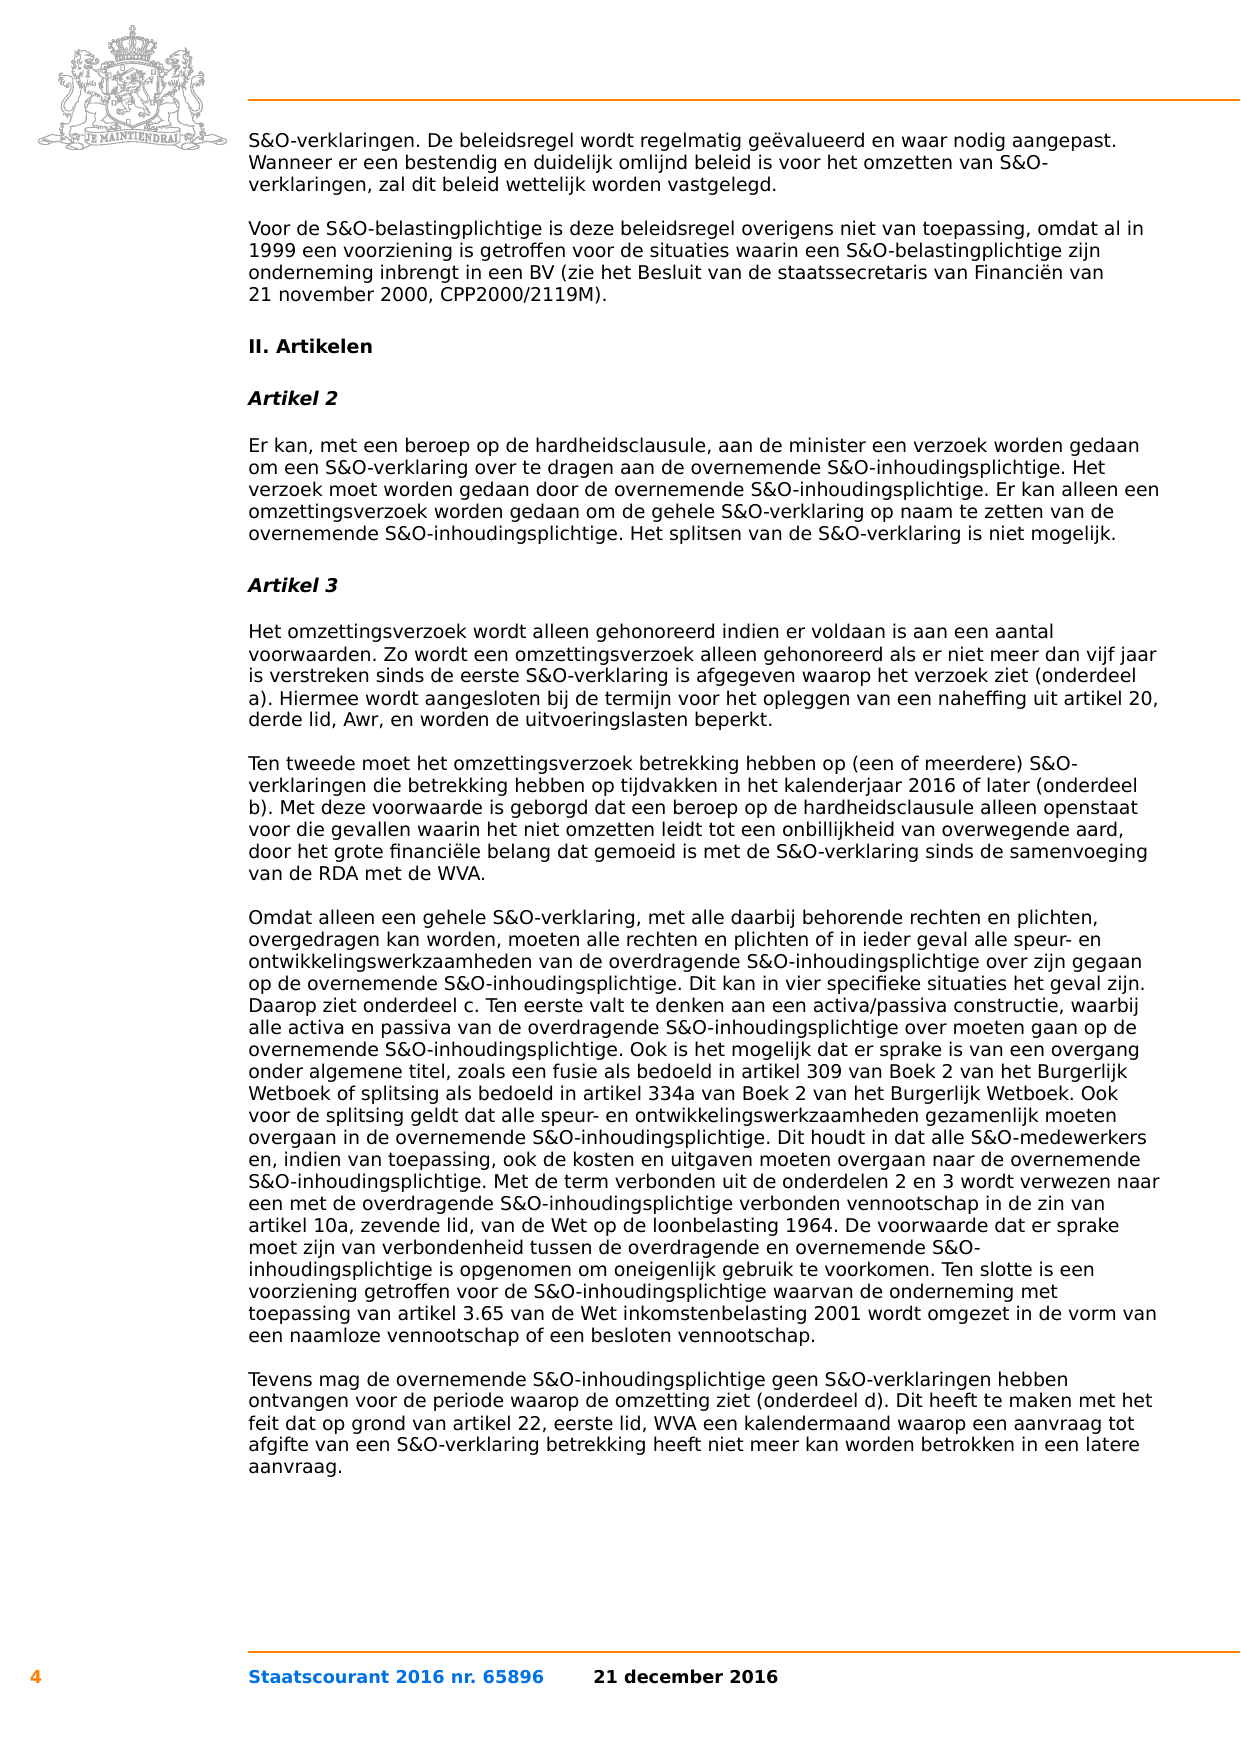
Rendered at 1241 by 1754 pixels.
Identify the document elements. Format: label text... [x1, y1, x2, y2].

text Tevens mag de overnemende S&O-inhoudingsplichtige geen S&O-verklaringen hebben ontvangen voor de periode waarop de omzetting ziet (onderdeel d). Dit heeft te maken met het feit dat op grond van artikel 22, eerste lid, WVA een kalendermaand waarop een aanvraag tot afgifte van een S&O-verklaring betrekking heeft niet meer kan worden betrokken in een latere aanvraag. [248, 1368, 1163, 1478]
subtitle Artikel 3 [248, 574, 1163, 596]
text Ten tweede moet het omzettingsverzoek betrekking hebben op (een of meerdere) S&O-verklaringen die betrekking hebben op tijdvakken in het kalenderjaar 2016 of later (onderdeel b). Met deze voorwaarde is geborgd dat een beroep op de hardheidsclausule alleen openstaat voor die gevallen waarin het niet omzetten leidt tot een onbillijkheid van overwegende aard, door het grote financiële belang dat gemoeid is met de S&O-verklaring sinds de samenvoeging van de RDA met de WVA. [248, 753, 1163, 885]
text Er kan, met een beroep op de hardheidsclausule, aan de minister een verzoek worden gedaan om een S&O-verklaring over te dragen aan de overnemende S&O-inhoudingsplichtige. Het verzoek moet worden gedaan door de overnemende S&O-inhoudingsplichtige. Er kan alleen een omzettingsverzoek worden gedaan om de gehele S&O-verklaring op naam te zetten van de overnemende S&O-inhoudingsplichtige. Het splitsen van de S&O-verklaring is niet mogelijk. [248, 434, 1163, 544]
text S&O-verklaringen. De beleidsregel wordt regelmatig geëvalueerd en waar nodig aangepast. Wanneer er een bestendig en duidelijk omlijnd beleid is voor het omzetten van S&O-verklaringen, zal dit beleid wettelijk worden vastgelegd. [248, 130, 1163, 196]
subtitle II. Artikelen [248, 336, 1163, 358]
text Voor de S&O-belastingplichtige is deze beleidsregel overigens niet van toepassing, omdat al in 1999 een voorziening is getroffen voor de situaties waarin een S&O-belastingplichtige zijn onderneming inbrengt in een BV (zie het Besluit van de staatssecretaris van Financiën van 21 november 2000, CPP2000/2119M). [248, 218, 1163, 306]
subtitle Artikel 2 [248, 388, 1163, 409]
text Het omzettingsverzoek wordt alleen gehonoreerd indien er voldaan is aan een aantal voorwaarden. Zo wordt een omzettingsverzoek alleen gehonoreerd als er niet meer dan vijf jaar is verstreken sinds de eerste S&O-verklaring is afgegeven waarop het verzoek ziet (onderdeel a). Hiermee wordt aangesloten bij de termijn voor het opleggen van een naheffing uit artikel 20, derde lid, Awr, en worden de uitvoeringslasten beperkt. [248, 621, 1163, 731]
picture [38, 25, 227, 150]
text Omdat alleen een gehele S&O-verklaring, met alle daarbij behorende rechten en plichten, overgedragen kan worden, moeten alle rechten en plichten of in ieder geval alle speur- en ontwikkelingswerkzaamheden van de overdragende S&O-inhoudingsplichtige over zijn gegaan op de overnemende S&O-inhoudingsplichtige. Dit kan in vier specifieke situaties het geval zijn. Daarop ziet onderdeel c. Ten eerste valt te denken aan een activa/passiva constructie, waarbij alle activa en passiva van de overdragende S&O-inhoudingsplichtige over moeten gaan op de overnemende S&O-inhoudingsplichtige. Ook is het mogelijk dat er sprake is van een overgang onder algemene titel, zoals een fusie als bedoeld in artikel 309 van Boek 2 van het Burgerlijk Wetboek of splitsing als bedoeld in artikel 334a van Boek 2 van het Burgerlijk Wetboek. Ook voor de splitsing geldt dat alle speur- en ontwikkelingswerkzaamheden gezamenlijk moeten overgaan in de overnemende S&O-inhoudingsplichtige. Dit houdt in dat alle S&O-medewerkers en, indien van toepassing, ook de kosten en uitgaven moeten overgaan naar de overnemende S&O-inhoudingsplichtige. Met de term verbonden uit de onderdelen 2 en 3 wordt verwezen naar een met de overdragende S&O-inhoudingsplichtige verbonden vennootschap in de zin van artikel 10a, zevende lid, van de Wet op de loonbelasting 1964. De voorwaarde dat er sprake moet zijn van verbondenheid tussen de overdragende en overnemende S&O-inhoudingsplichtige is opgenomen om oneigenlijk gebruik te voorkomen. Ten slotte is een voorziening getroffen voor de S&O-inhoudingsplichtige waarvan de onderneming met toepassing van artikel 3.65 van de Wet inkomstenbelasting 2001 wordt omgezet in de vorm van een naamloze vennootschap of een besloten vennootschap. [248, 907, 1163, 1347]
